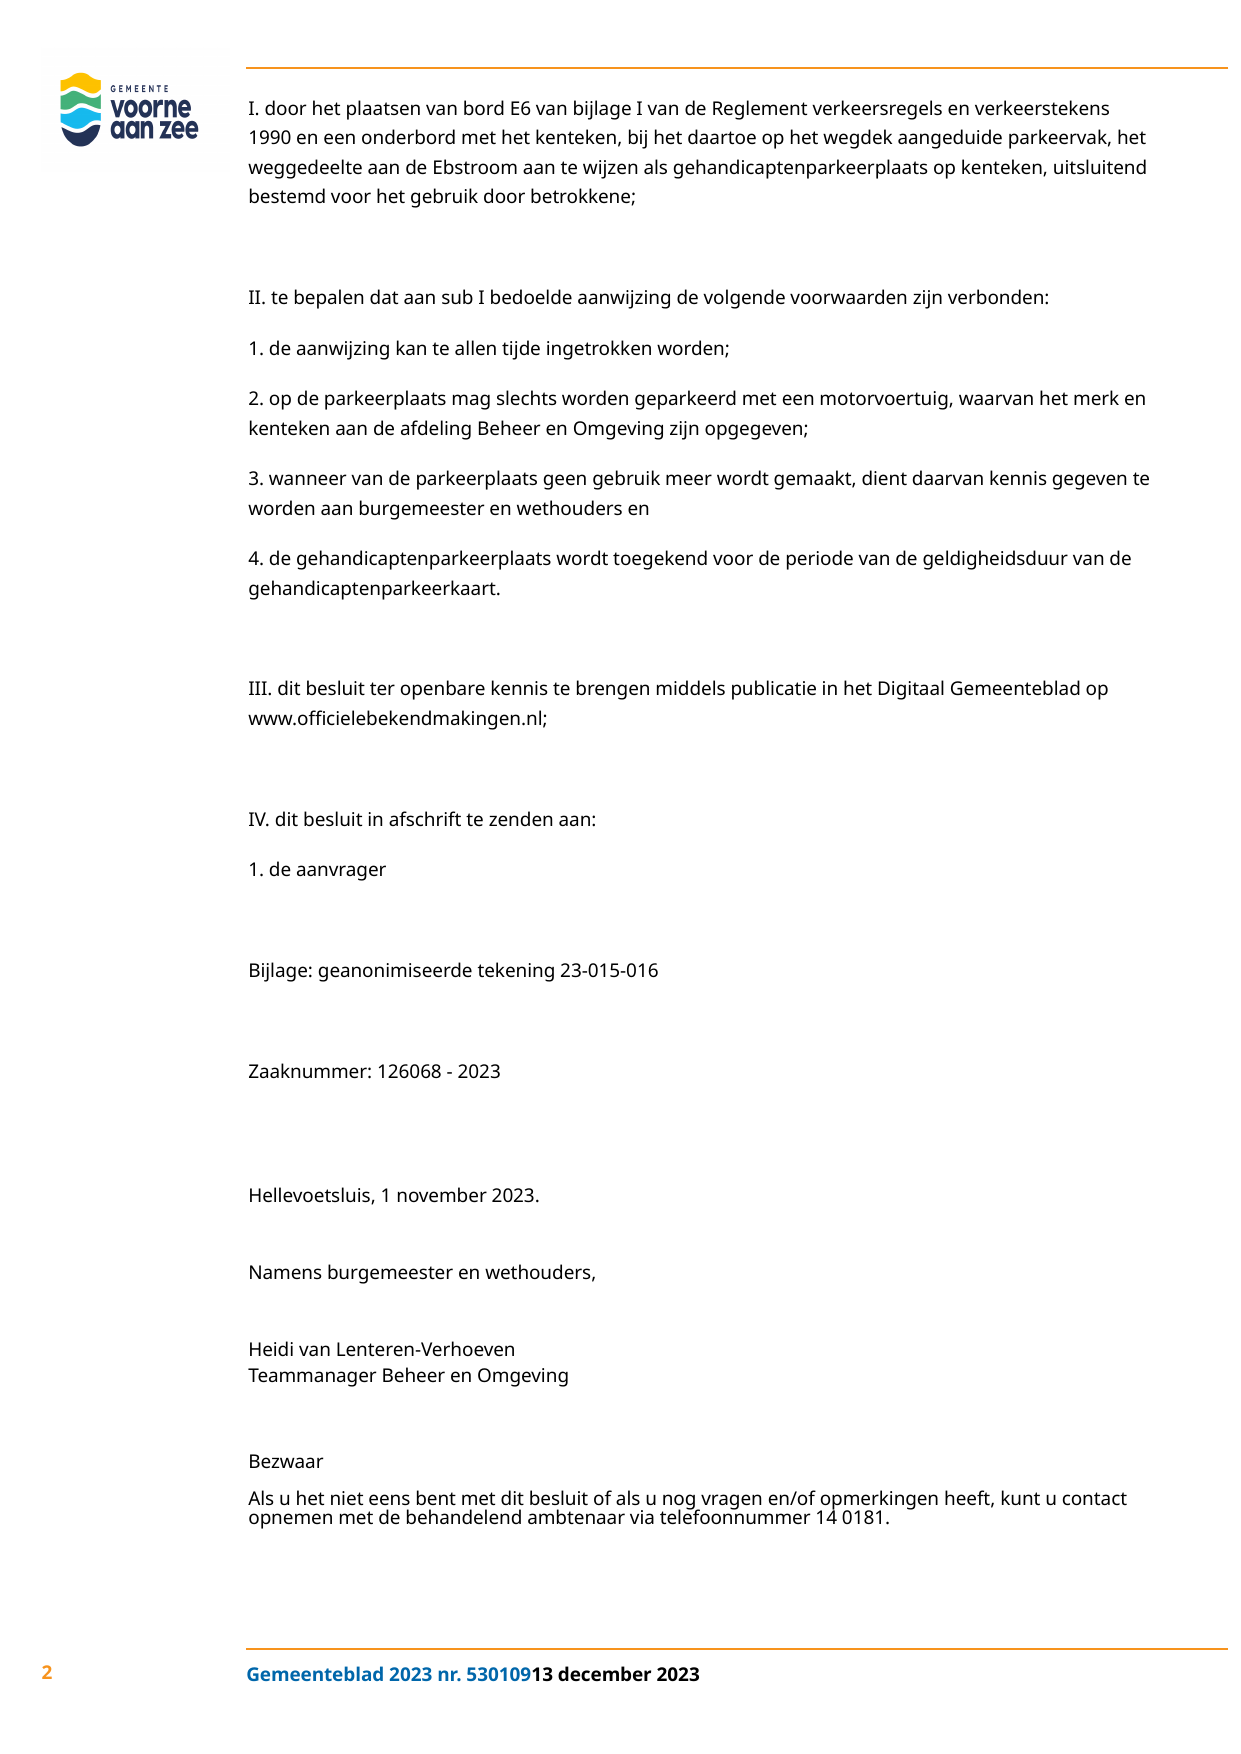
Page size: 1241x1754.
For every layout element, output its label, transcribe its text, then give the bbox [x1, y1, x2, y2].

text Zaaknummer: 126068 - 2023 [248, 1058, 1152, 1084]
text Heidi van Lenteren-Verhoeven [248, 1336, 1152, 1362]
text 2. op de parkeerplaats mag slechts worden geparkeerd met een motorvoertuig, waarvan het merk en kenteken aan de afdeling Beheer en Omgeving zijn opgegeven; [248, 385, 1152, 441]
text 1. de aanwijzing kan te allen tijde ingetrokken worden; [248, 335, 1152, 361]
text Teammanager Beheer en Omgeving [248, 1362, 1152, 1388]
text Namens burgemeester en wethouders, [248, 1259, 1152, 1285]
text Bezwaar [248, 1453, 1152, 1472]
text Als u het niet eens bent met dit besluit of als u nog vragen en/of opmerkingen heeft, kunt u contact opnemen met de behandelend ambtenaar via telefoonnummer 14 0181. [248, 1490, 1152, 1528]
text 1. de aanvrager [248, 856, 1152, 882]
text Bijlage: geanonimiseerde tekening 23-015-016 [248, 957, 1152, 983]
text 3. wanneer van de parkeerplaats geen gebruik meer wordt gemaakt, dient daarvan kennis gegeven te worden aan burgemeester en wethouders en [248, 465, 1152, 521]
text IV. dit besluit in afschrift te zenden aan: [248, 806, 1152, 832]
text 4. de gehandicaptenparkeerplaats wordt toegekend voor de periode van de geldigheidsduur van de gehandicaptenparkeerkaart. [248, 545, 1152, 601]
text I. door het plaatsen van bord E6 van bijlage I van de Reglement verkeersregels en verkeerstekens 1990 en een onderbord met het kenteken, bij het daartoe op het wegdek aangeduide parkeervak, het weggedeelte aan de Ebstroom aan te wijzen als gehandicaptenparkeerplaats op kenteken, uitsluitend bestemd voor het gebruik door betrokkene; [248, 95, 1152, 209]
picture [41, 47, 231, 172]
text III. dit besluit ter openbare kennis te brengen middels publicatie in het Digitaal Gemeenteblad op www.officielebekendmakingen.nl; [248, 676, 1152, 731]
text Hellevoetsluis, 1 november 2023. [248, 1182, 1152, 1208]
text II. te bepalen dat aan sub I bedoelde aanwijzing de volgende voorwaarden zijn verbonden: [248, 284, 1152, 310]
